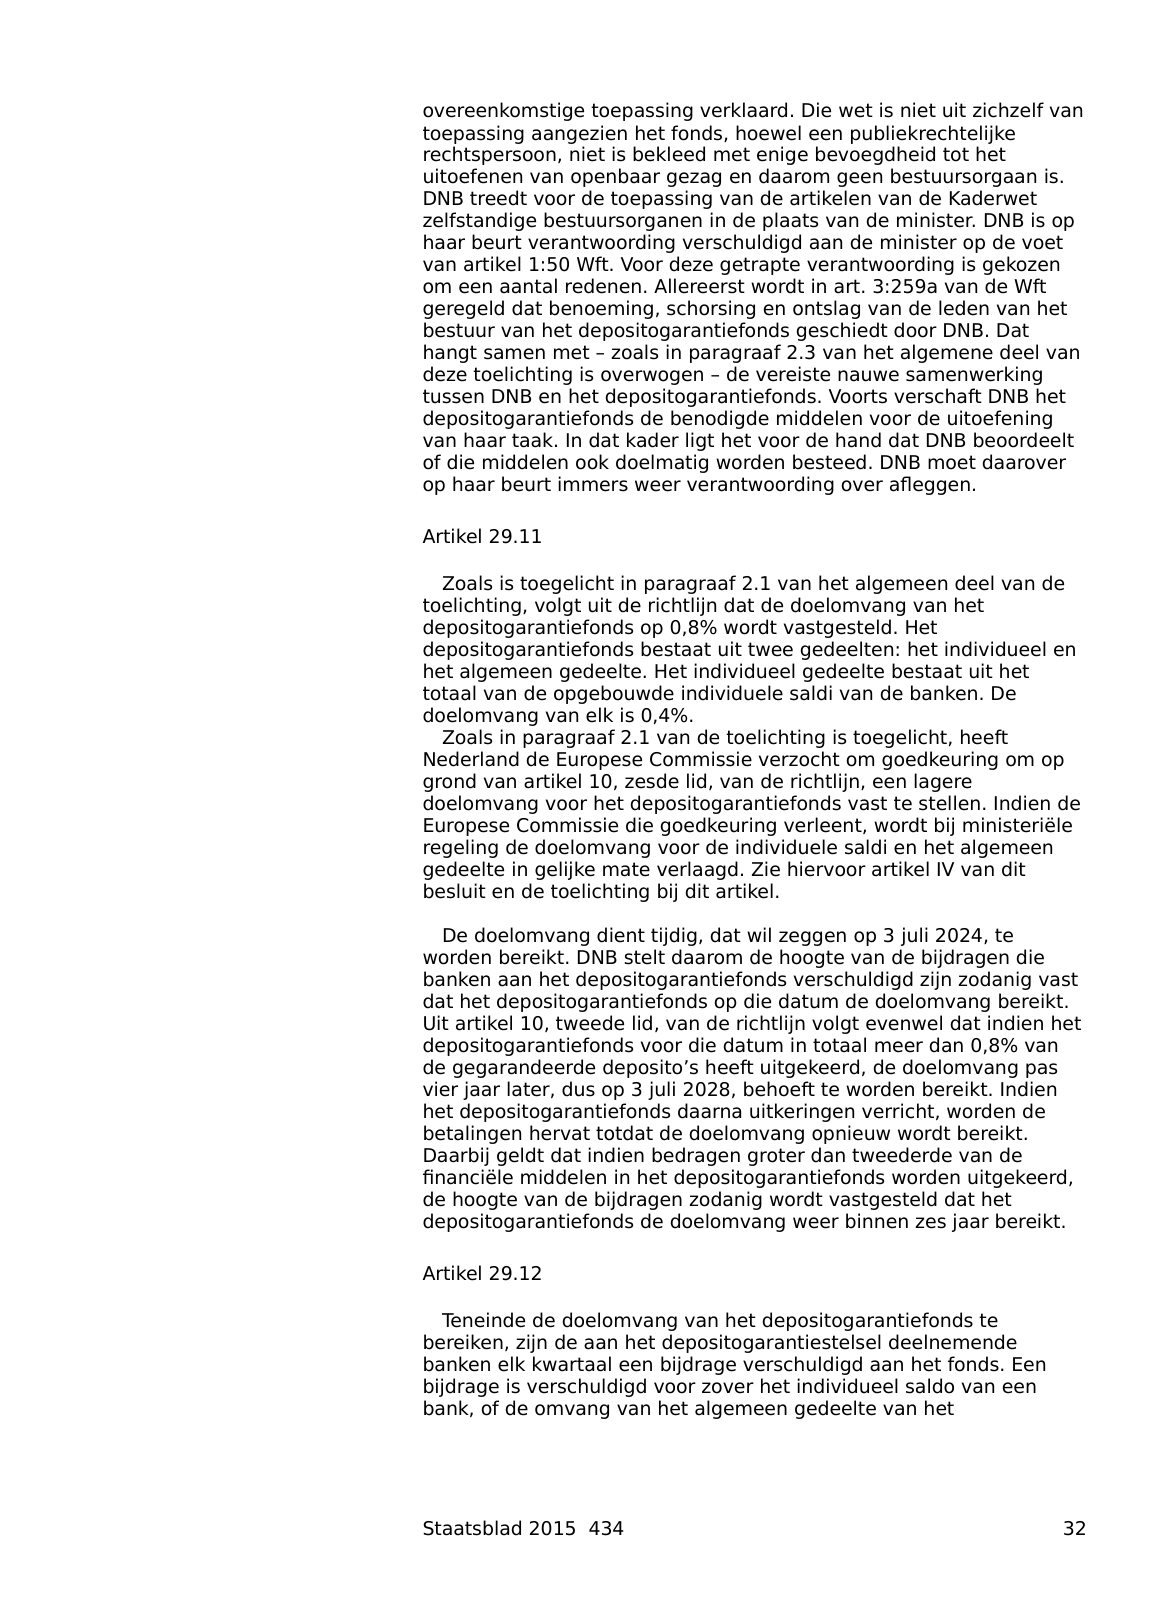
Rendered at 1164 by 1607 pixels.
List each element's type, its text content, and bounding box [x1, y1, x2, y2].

text Teneinde de doelomvang van het depositogarantiefonds te bereiken, zijn de aan het depositogarantiestelsel deelnemende banken elk kwartaal een bijdrage verschuldigd aan het fonds. Een bijdrage is verschuldigd voor zover het individueel saldo van een bank, of de omvang van het algemeen gedeelte van het [422, 1309, 1087, 1419]
subtitle Artikel 29.11 [422, 526, 1087, 548]
text De doelomvang dient tijdig, dat wil zeggen op 3 juli 2024, te worden bereikt. DNB stelt daarom de hoogte van de bijdragen die banken aan het depositogarantiefonds verschuldigd zijn zodanig vast dat het depositogarantiefonds op die datum de doelomvang bereikt. Uit artikel 10, tweede lid, van de richtlijn volgt evenwel dat indien het depositogarantiefonds voor die datum in totaal meer dan 0,8% van de gegarandeerde deposito’s heeft uitgekeerd, de doelomvang pas vier jaar later, dus op 3 juli 2028, behoeft te worden bereikt. Indien het depositogarantiefonds daarna uitkeringen verricht, worden de betalingen hervat totdat de doelomvang opnieuw wordt bereikt. Daarbij geldt dat indien bedragen groter dan tweederde van de financiële middelen in het depositogarantiefonds worden uitgekeerd, de hoogte van de bijdragen zodanig wordt vastgesteld dat het depositogarantiefonds de doelomvang weer binnen zes jaar bereikt. [422, 925, 1087, 1233]
subtitle Artikel 29.12 [422, 1263, 1087, 1284]
text Zoals in paragraaf 2.1 van de toelichting is toegelicht, heeft Nederland de Europese Commissie verzocht om goedkeuring om op grond van artikel 10, zesde lid, van de richtlijn, een lagere doelomvang voor het depositogarantiefonds vast te stellen. Indien de Europese Commissie die goedkeuring verleent, wordt bij ministeriële regeling de doelomvang voor de individuele saldi en het algemeen gedeelte in gelijke mate verlaagd. Zie hiervoor artikel IV van dit besluit en de toelichting bij dit artikel. [422, 727, 1087, 903]
text Zoals is toegelicht in paragraaf 2.1 van het algemeen deel van de toelichting, volgt uit de richtlijn dat de doelomvang van het depositogarantiefonds op 0,8% wordt vastgesteld. Het depositogarantiefonds bestaat uit twee gedeelten: het individueel en het algemeen gedeelte. Het individueel gedeelte bestaat uit het totaal van de opgebouwde individuele saldi van de banken. De doelomvang van elk is 0,4%. [422, 573, 1087, 727]
text overeenkomstige toepassing verklaard. Die wet is niet uit zichzelf van toepassing aangezien het fonds, hoewel een publiekrechtelijke rechtspersoon, niet is bekleed met enige bevoegdheid tot het uitoefenen van openbaar gezag en daarom geen bestuursorgaan is. DNB treedt voor de toepassing van de artikelen van de Kaderwet zelfstandige bestuursorganen in de plaats van de minister. DNB is op haar beurt verantwoording verschuldigd aan de minister op de voet van artikel 1:50 Wft. Voor deze getrapte verantwoording is gekozen om een aantal redenen. Allereerst wordt in art. 3:259a van de Wft geregeld dat benoeming, schorsing en ontslag van de leden van het bestuur van het depositogarantiefonds geschiedt door DNB. Dat hangt samen met – zoals in paragraaf 2.3 van het algemene deel van deze toelichting is overwogen – de vereiste nauwe samenwerking tussen DNB en het depositogarantiefonds. Voorts verschaft DNB het depositogarantiefonds de benodigde middelen voor de uitoefening van haar taak. In dat kader ligt het voor de hand dat DNB beoordeelt of die middelen ook doelmatig worden besteed. DNB moet daarover op haar beurt immers weer verantwoording over afleggen. [422, 100, 1087, 496]
